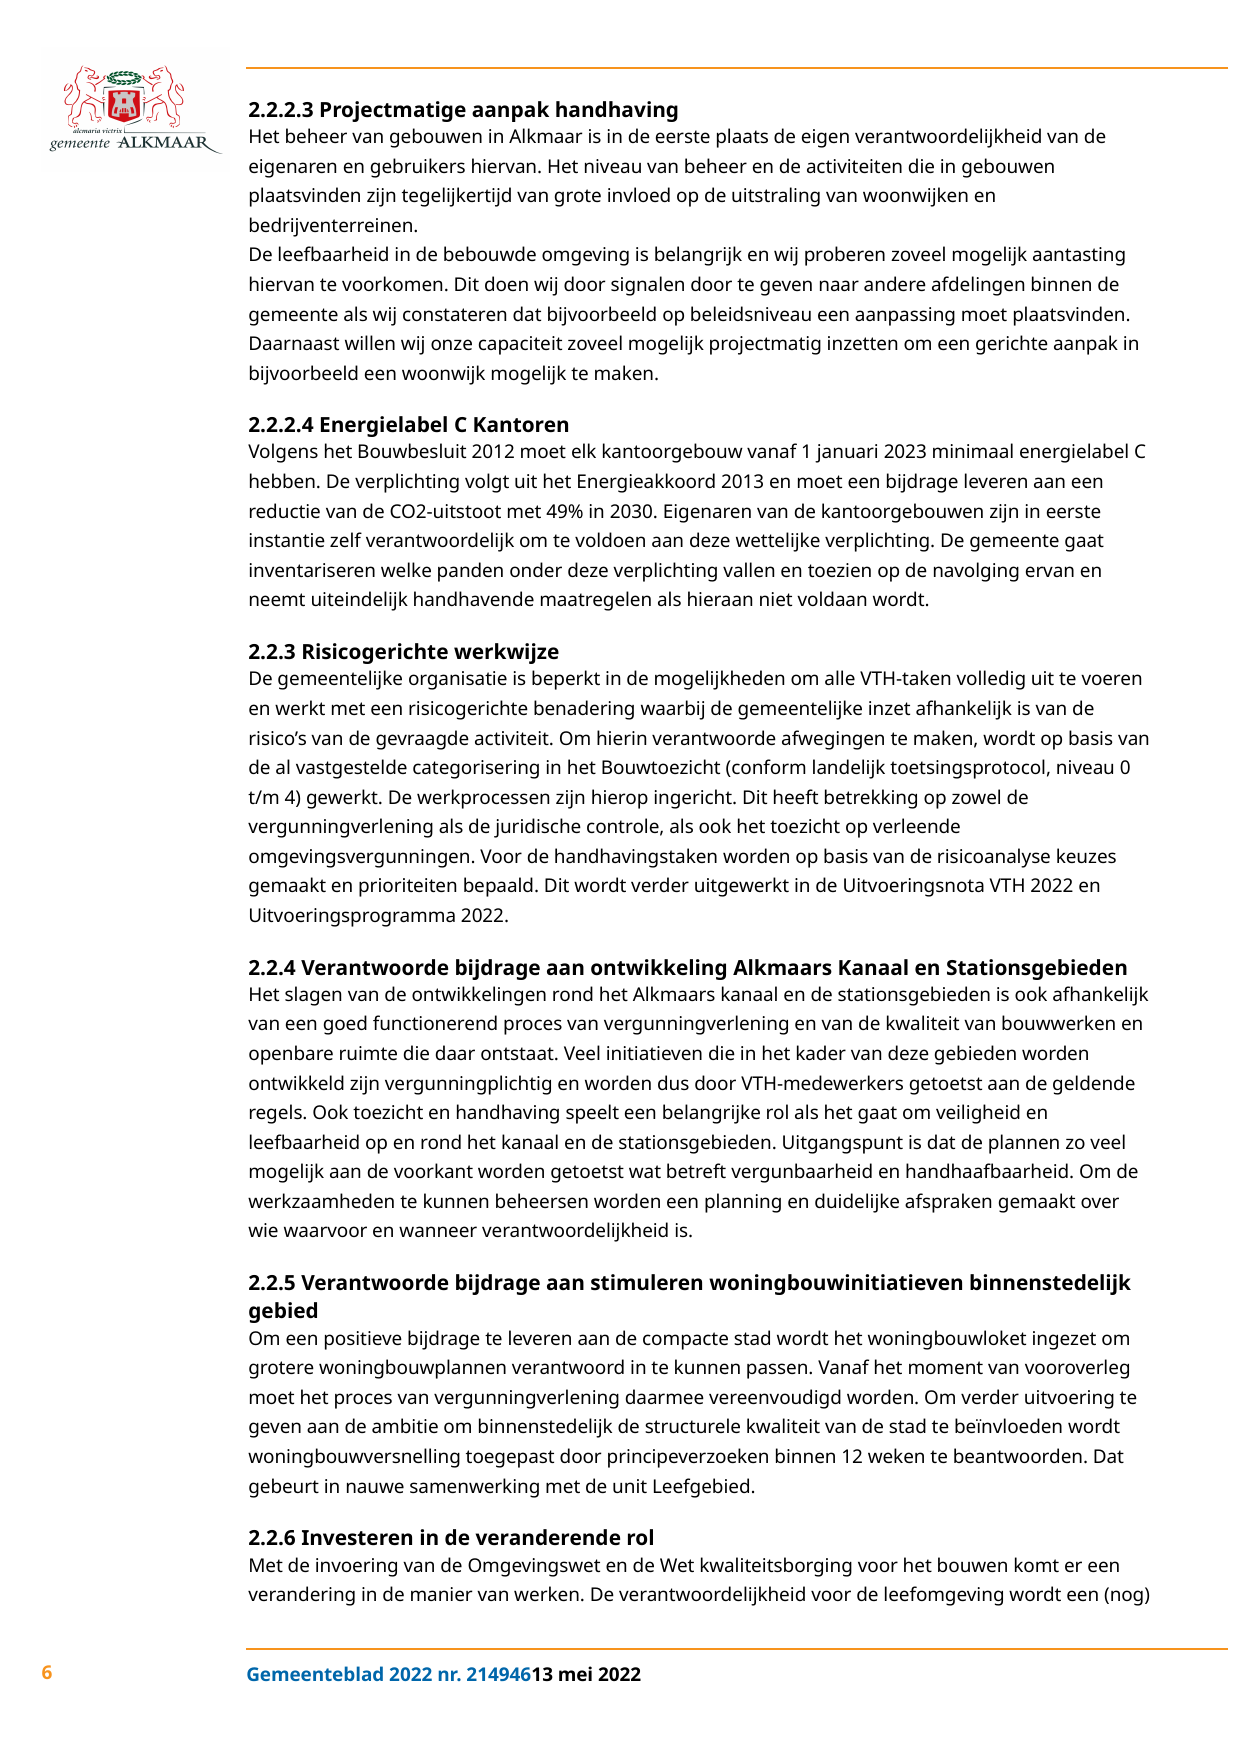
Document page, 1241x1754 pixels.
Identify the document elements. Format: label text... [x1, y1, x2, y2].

text Volgens het Bouwbesluit 2012 moet elk kantoorgebouw vanaf 1 januari 2023 minimaal energielabel C hebben. De verplichting volgt uit het Energieakkoord 2013 en moet een bijdrage leveren aan een reductie van de CO2-uitstoot met 49% in 2030. Eigenaren van de kantoorgebouwen zijn in eerste instantie zelf verantwoordelijk om te voldoen aan deze wettelijke verplichting. De gemeente gaat inventariseren welke panden onder deze verplichting vallen en toezien op de navolging ervan en neemt uiteindelijk handhavende maatregelen als hieraan niet voldaan wordt. [248, 439, 1152, 612]
text Om een positieve bijdrage te leveren aan de compacte stad wordt het woningbouwloket ingezet om grotere woningbouwplannen verantwoord in te kunnen passen. Vanaf het moment van vooroverleg moet het proces van vergunningverlening daarmee vereenvoudigd worden. Om verder uitvoering te geven aan de ambitie om binnenstedelijk de structurele kwaliteit van de stad te beïnvloeden wordt woningbouwversnelling toegepast door principeverzoeken binnen 12 weken te beantwoorden. Dat gebeurt in nauwe samenwerking met de unit Leefgebied. [248, 1325, 1152, 1499]
text Het slagen van de ontwikkelingen rond het Alkmaars kanaal en de stationsgebieden is ook afhankelijk van een goed functionerend proces van vergunningverlening en van de kwaliteit van bouwwerken en openbare ruimte die daar ontstaat. Veel initiatieven die in het kader van deze gebieden worden ontwikkeld zijn vergunningplichtig en worden dus door VTH-medewerkers getoetst aan de geldende regels. Ook toezicht en handhaving speelt een belangrijke rol als het gaat om veiligheid en leefbaarheid op en rond het kanaal en de stationsgebieden. Uitgangspunt is dat de plannen zo veel mogelijk aan de voorkant worden getoetst wat betreft vergunbaarheid en handhaafbaarheid. Om de werkzaamheden te kunnen beheersen worden een planning en duidelijke afspraken gemaakt over wie waarvoor en wanneer verantwoordelijkheid is. [248, 981, 1152, 1243]
text 2.2.5 Verantwoorde bijdrage aan stimuleren woningbouwinitiatieven binnenstedelijk gebied [248, 1268, 1152, 1325]
text 2.2.3 Risicogerichte werkwijze [248, 637, 1152, 666]
text 2.2.2.3 Projectmatige aanpak handhaving [248, 95, 1152, 123]
text De gemeentelijke organisatie is beperkt in de mogelijkheden om alle VTH-taken volledig uit te voeren en werkt met een risicogerichte benadering waarbij de gemeentelijke inzet afhankelijk is van de risico’s van de gevraagde activiteit. Om hierin verantwoorde afwegingen te maken, wordt op basis van de al vastgestelde categorisering in het Bouwtoezicht (conform landelijk toetsingsprotocol, niveau 0 t/m 4) gewerkt. De werkprocessen zijn hierop ingericht. Dit heeft betrekking op zowel de vergunningverlening als de juridische controle, als ook het toezicht op verleende omgevingsvergunningen. Voor de handhavingstaken worden op basis van de risicoanalyse keuzes gemaakt en prioriteiten bepaald. Dit wordt verder uitgewerkt in de Uitvoeringsnota VTH 2022 en Uitvoeringsprogramma 2022. [248, 666, 1152, 928]
text Het beheer van gebouwen in Alkmaar is in de eerste plaats de eigen verantwoordelijkheid van de eigenaren en gebruikers hiervan. Het niveau van beheer en de activiteiten die in gebouwen plaatsvinden zijn tegelijkertijd van grote invloed op de uitstraling van woonwijken en bedrijventerreinen. [248, 123, 1152, 238]
text 2.2.2.4 Energielabel C Kantoren [248, 410, 1152, 439]
text De leefbaarheid in de bebouwde omgeving is belangrijk en wij proberen zoveel mogelijk aantasting hiervan te voorkomen. Dit doen wij door signalen door te geven naar andere afdelingen binnen de gemeente als wij constateren dat bijvoorbeeld op beleidsniveau een aanpassing moet plaatsvinden. Daarnaast willen wij onze capaciteit zoveel mogelijk projectmatig inzetten om een gerichte aanpak in bijvoorbeeld een woonwijk mogelijk te maken. [248, 242, 1152, 386]
text 2.2.4 Verantwoorde bijdrage aan ontwikkeling Alkmaars Kanaal en Stationsgebieden [248, 953, 1152, 981]
picture [41, 47, 231, 172]
text 2.2.6 Investeren in de veranderende rol [248, 1523, 1152, 1552]
text Met de invoering van de Omgevingswet en de Wet kwaliteitsborging voor het bouwen komt er een verandering in de manier van werken. De verantwoordelijkheid voor de leefomgeving wordt een (nog) [248, 1552, 1152, 1607]
